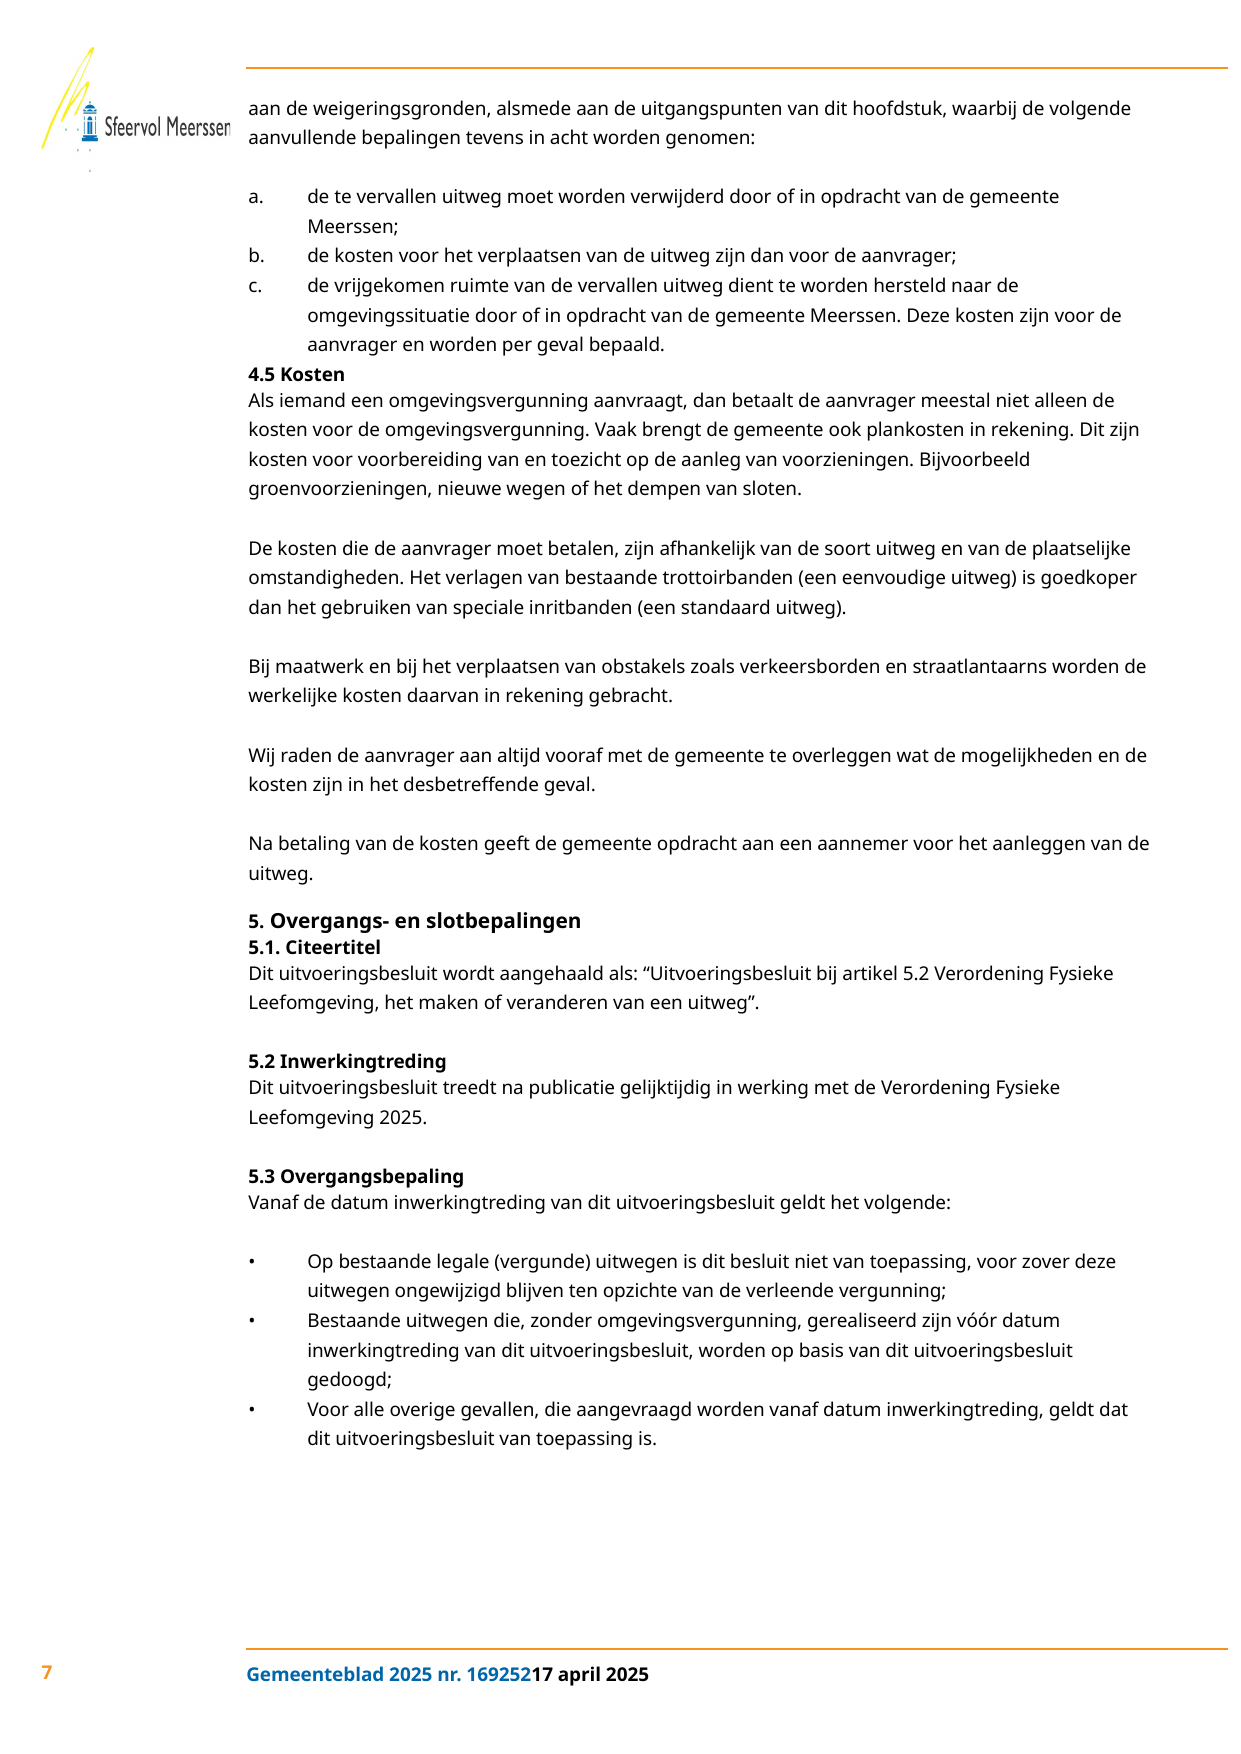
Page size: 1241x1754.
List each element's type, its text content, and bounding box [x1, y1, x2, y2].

text Wij raden de aanvrager aan altijd vooraf met de gemeente te overleggen wat de mogelijkheden en de kosten zijn in het desbetreffende geval. [248, 742, 1152, 797]
list Voor alle overige gevallen, die aangevraagd worden vanaf datum inwerkingtreding, geldt dat dit uitvoeringsbesluit van toepassing is. [248, 1396, 1152, 1451]
text De kosten die de aanvrager moet betalen, zijn afhankelijk van de soort uitweg en van de plaatselijke omstandigheden. Het verlagen van bestaande trottoirbanden (een eenvoudige uitweg) is goedkoper dan het gebruiken van speciale inritbanden (een standaard uitweg). [248, 535, 1152, 619]
list de te vervallen uitweg moet worden verwijderd door of in opdracht van de gemeente Meerssen; [248, 183, 1152, 239]
text 5.2 Inwerkingtreding [248, 1049, 1152, 1074]
text Als iemand een omgevingsvergunning aanvraagt, dan betaalt de aanvrager meestal niet alleen de kosten voor de omgevingsvergunning. Vaak brengt de gemeente ook plankosten in rekening. Dit zijn kosten voor voorbereiding van en toezicht op de aanleg van voorzieningen. Bijvoorbeeld groenvoorzieningen, nieuwe wegen of het dempen van sloten. [248, 387, 1152, 501]
text 5.1. Citeertitel [248, 934, 1152, 960]
text Dit uitvoeringsbesluit wordt aangehaald als: “Uitvoeringsbesluit bij artikel 5.2 Verordening Fysieke Leefomgeving, het maken of veranderen van een uitweg”. [248, 960, 1152, 1015]
text Bij maatwerk en bij het verplaatsen van obstakels zoals verkeersborden en straatlantaarns worden de werkelijke kosten daarvan in rekening gebracht. [248, 653, 1152, 708]
text 5. Overgangs- en slotbepalingen [248, 906, 1152, 934]
text Dit uitvoeringsbesluit treedt na publicatie gelijktijdig in werking met de Verordening Fysieke Leefomgeving 2025. [248, 1074, 1152, 1130]
text Na betaling van de kosten geeft de gemeente opdracht aan een aannemer voor het aanleggen van de uitweg. [248, 831, 1152, 886]
text 4.5 Kosten [248, 361, 1152, 387]
picture [41, 47, 231, 172]
list Bestaande uitwegen die, zonder omgevingsvergunning, gerealiseerd zijn vóór datum inwerkingtreding van dit uitvoeringsbesluit, worden op basis van dit uitvoeringsbesluit gedoogd; [248, 1307, 1152, 1392]
list de kosten voor het verplaatsen van de uitweg zijn dan voor de aanvrager; [248, 243, 1152, 268]
text Vanaf de datum inwerkingtreding van dit uitvoeringsbesluit geldt het volgende: [248, 1189, 1152, 1214]
text 5.3 Overgangsbepaling [248, 1163, 1152, 1189]
list de vrijgekomen ruimte van de vervallen uitweg dient te worden hersteld naar de omgevingssituatie door of in opdracht van de gemeente Meerssen. Deze kosten zijn voor de aanvrager en worden per geval bepaald. [248, 272, 1152, 357]
text aan de weigeringsgronden, alsmede aan de uitgangspunten van dit hoofdstuk, waarbij de volgende aanvullende bepalingen tevens in acht worden genomen: [248, 95, 1152, 150]
list Op bestaande legale (vergunde) uitwegen is dit besluit niet van toepassing, voor zover deze uitwegen ongewijzigd blijven ten opzichte van de verleende vergunning; [248, 1248, 1152, 1303]
